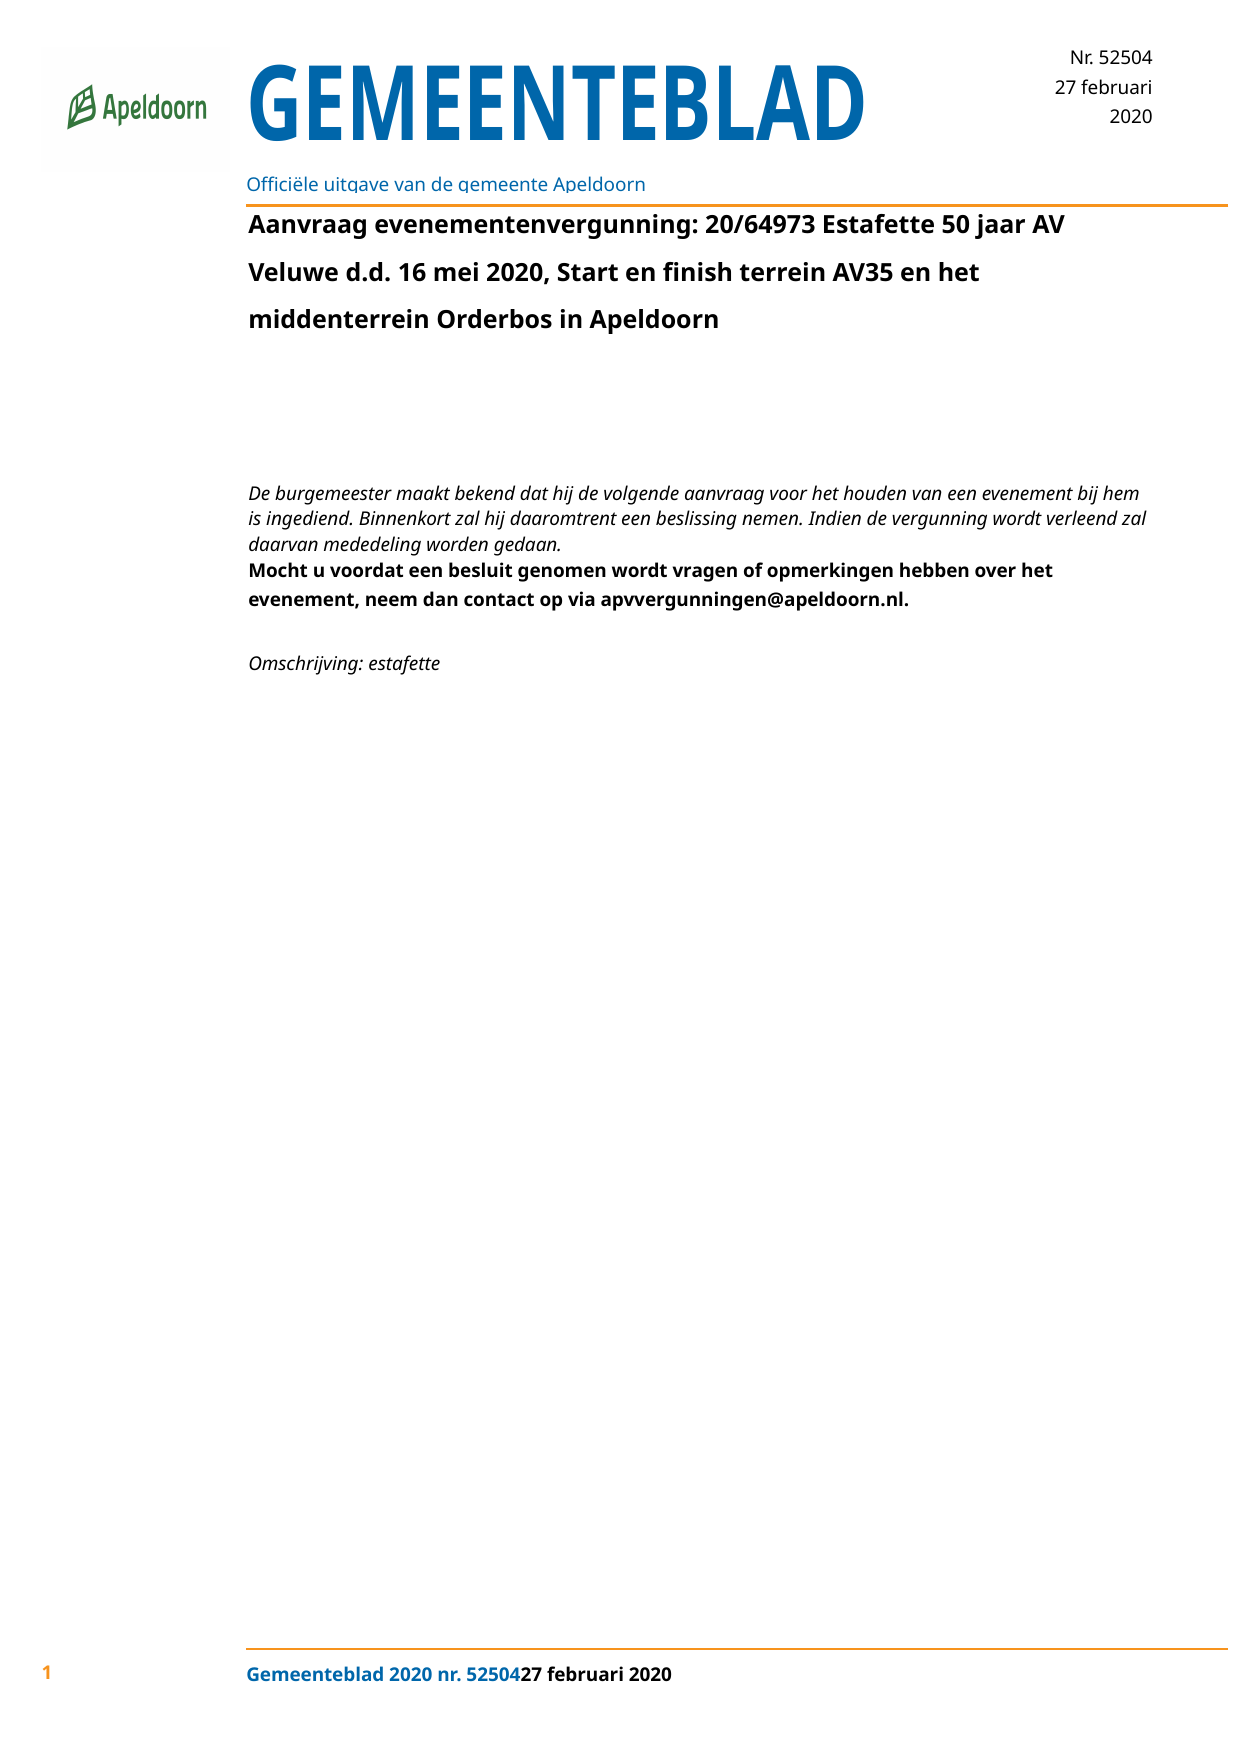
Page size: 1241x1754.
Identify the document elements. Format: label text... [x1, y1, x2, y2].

text Aanvraag evenementenvergunning: 20/64973 Estafette 50 jaar AV Veluwe d.d. 16 mei 2020, Start en finish terrein AV35 en het middenterrein Orderbos in Apeldoorn [248, 207, 1152, 336]
text De burgemeester maakt bekend dat hij de volgende aanvraag voor het houden van een evenement bij hem is ingediend. Binnenkort zal hij daaromtrent een beslissing nemen. Indien de vergunning wordt verleend zal daarvan mededeling worden gedaan. [248, 480, 1152, 557]
text Omschrijving: estafette [248, 651, 1152, 676]
text Mocht u voordat een besluit genomen wordt vragen of opmerkingen hebben over het evenement, neem dan contact op via apvvergunningen@apeldoorn.nl. [248, 557, 1152, 612]
picture [41, 47, 231, 172]
